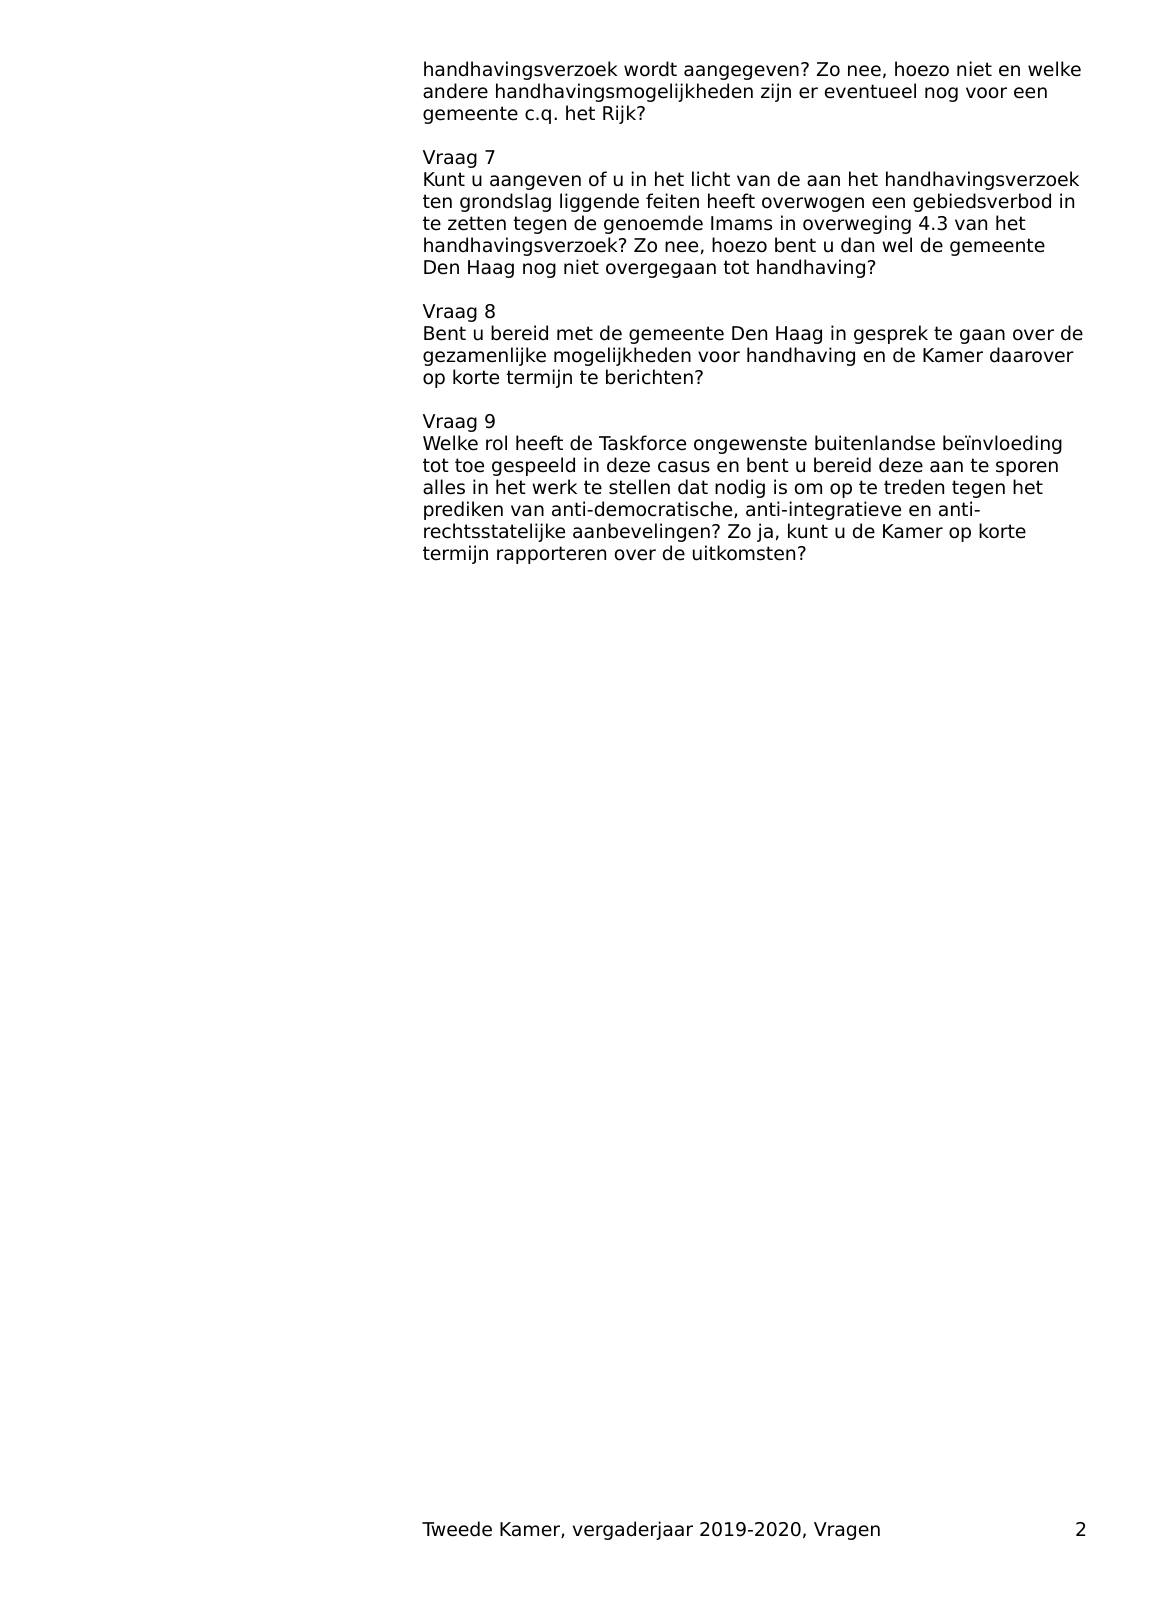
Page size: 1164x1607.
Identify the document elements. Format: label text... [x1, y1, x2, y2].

text Vraag 9 [422, 411, 1087, 433]
text handhavingsverzoek wordt aangegeven? Zo nee, hoezo niet en welke andere handhavingsmogelijkheden zijn er eventueel nog voor een gemeente c.q. het Rijk? [422, 59, 1087, 125]
text Kunt u aangeven of u in het licht van de aan het handhavingsverzoek ten grondslag liggende feiten heeft overwogen een gebiedsverbod in te zetten tegen de genoemde Imams in overweging 4.3 van het handhavingsverzoek? Zo nee, hoezo bent u dan wel de gemeente Den Haag nog niet overgegaan tot handhaving? [422, 169, 1087, 279]
text Bent u bereid met de gemeente Den Haag in gesprek te gaan over de gezamenlijke mogelijkheden voor handhaving en de Kamer daarover op korte termijn te berichten? [422, 323, 1087, 389]
text Welke rol heeft de Taskforce ongewenste buitenlandse beïnvloeding tot toe gespeeld in deze casus en bent u bereid deze aan te sporen alles in het werk te stellen dat nodig is om op te treden tegen het prediken van anti-democratische, anti-integratieve en anti-rechtsstatelijke aanbevelingen? Zo ja, kunt u de Kamer op korte termijn rapporteren over de uitkomsten? [422, 433, 1087, 565]
text Vraag 7 [422, 147, 1087, 169]
text Vraag 8 [422, 301, 1087, 323]
